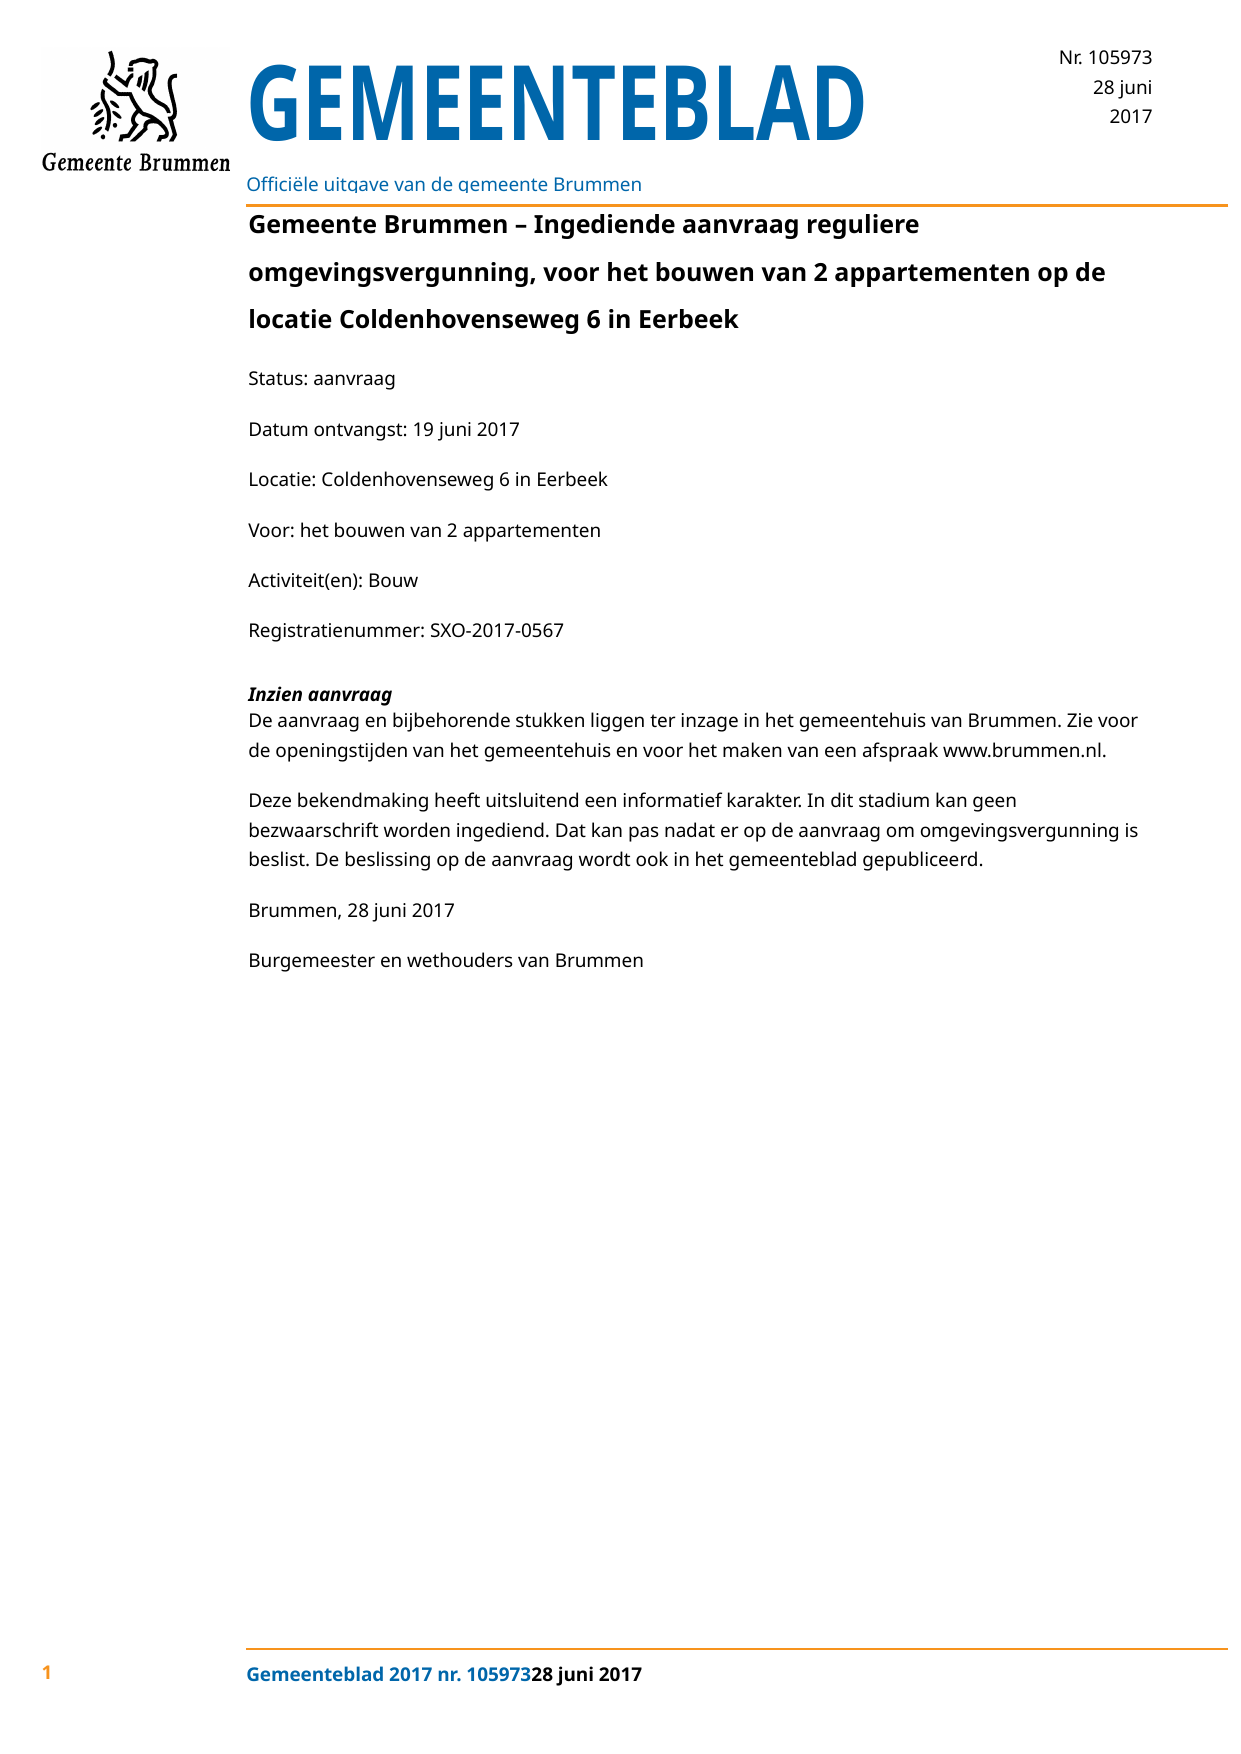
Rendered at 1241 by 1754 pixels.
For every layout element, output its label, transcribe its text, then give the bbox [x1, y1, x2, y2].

text Activiteit(en): Bouw [248, 567, 1152, 593]
text Burgemeester en wethouders van Brummen [248, 947, 1152, 973]
text Registratienummer: SXO-2017-0567 [248, 618, 1152, 643]
text Inzien aanvraag [248, 682, 1152, 707]
text Brummen, 28 juni 2017 [248, 897, 1152, 923]
text Status: aanvraag [248, 366, 1152, 391]
text Locatie: Coldenhovenseweg 6 in Eerbeek [248, 466, 1152, 492]
text Datum ontvangst: 19 juni 2017 [248, 416, 1152, 442]
text Gemeente Brummen – Ingediende aanvraag reguliere omgevingsvergunning, voor het bouwen van 2 appartementen op de locatie Coldenhovenseweg 6 in Eerbeek [248, 207, 1152, 336]
text Voor: het bouwen van 2 appartementen [248, 517, 1152, 542]
text Deze bekendmaking heeft uitsluitend een informatief karakter. In dit stadium kan geen bezwaarschrift worden ingediend. Dat kan pas nadat er op de aanvraag om omgevingsvergunning is beslist. De beslissing op de aanvraag wordt ook in het gemeenteblad gepubliceerd. [248, 787, 1152, 872]
picture [41, 47, 231, 172]
text De aanvraag en bijbehorende stukken liggen ter inzage in het gemeentehuis van Brummen. Zie voor de openingstijden van het gemeentehuis en voor het maken van een afspraak www.brummen.nl. [248, 707, 1152, 763]
